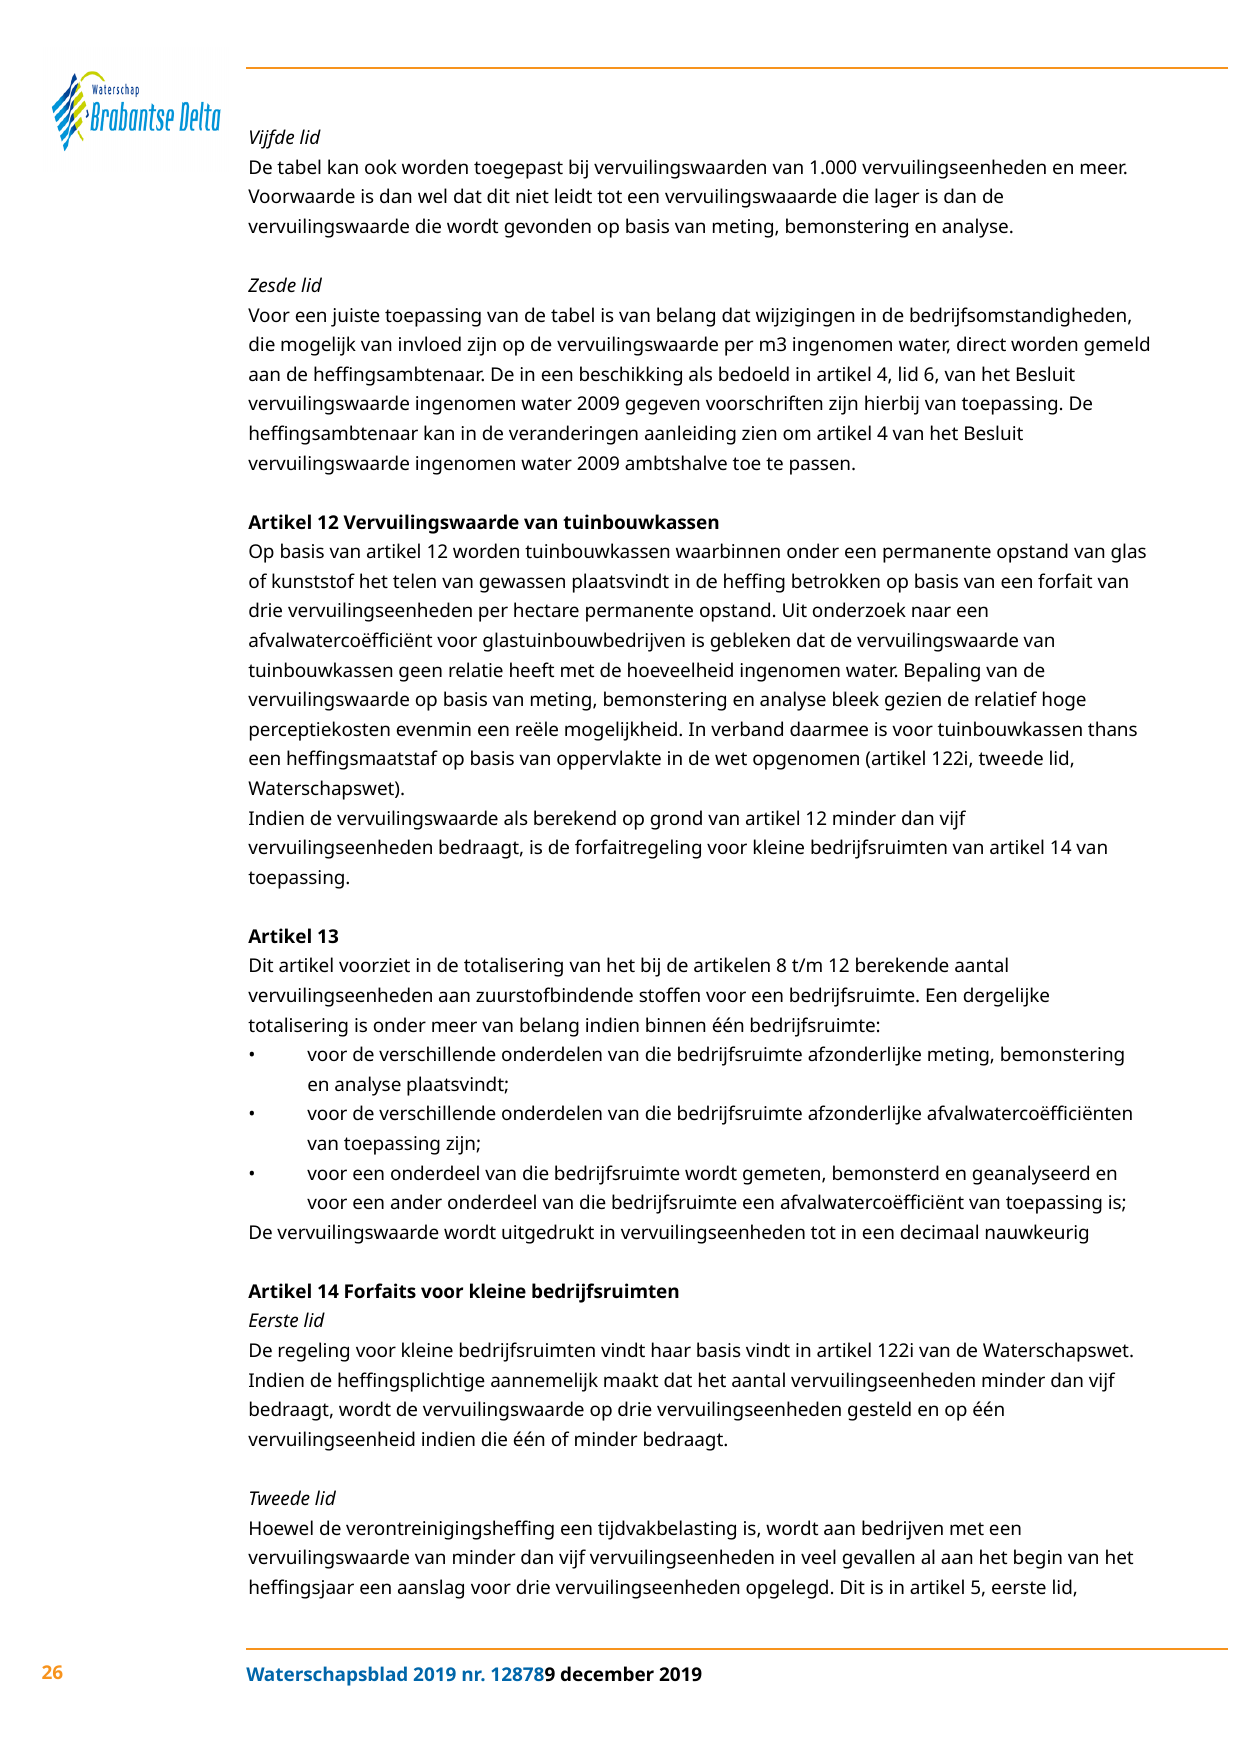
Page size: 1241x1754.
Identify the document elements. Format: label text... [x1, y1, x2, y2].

text Tweede lid [248, 1485, 1152, 1511]
text Vijfde lid [248, 124, 1152, 150]
text Artikel 13 [248, 923, 1152, 949]
text Indien de vervuilingswaarde als berekend op grond van artikel 12 minder dan vijf vervuilingseenheden bedraagt, is de forfaitregeling voor kleine bedrijfsruimten van artikel 14 van toepassing. [248, 805, 1152, 890]
text De tabel kan ook worden toegepast bij vervuilingswaarden van 1.000 vervuilingseenheden en meer. Voorwaarde is dan wel dat dit niet leidt tot een vervuilingswaaarde die lager is dan de vervuilingswaarde die wordt gevonden op basis van meting, bemonstering en analyse. [248, 154, 1152, 239]
text Artikel 14 Forfaits voor kleine bedrijfsruimten [248, 1278, 1152, 1304]
text Hoewel de verontreinigingsheffing een tijdvakbelasting is, wordt aan bedrijven met een vervuilingswaarde van minder dan vijf vervuilingseenheden in veel gevallen al aan het begin van het heffingsjaar een aanslag voor drie vervuilingseenheden opgelegd. Dit is in artikel 5, eerste lid, [248, 1515, 1152, 1600]
text Zesde lid [248, 272, 1152, 298]
text Eerste lid [248, 1308, 1152, 1333]
list voor een onderdeel van die bedrijfsruimte wordt gemeten, bemonsterd en geanalyseerd en voor een ander onderdeel van die bedrijfsruimte een afvalwatercoëfficiënt van toepassing is; [248, 1160, 1152, 1215]
picture [41, 47, 231, 172]
text De regeling voor kleine bedrijfsruimten vindt haar basis vindt in artikel 122i van de Waterschapswet. Indien de heffingsplichtige aannemelijk maakt dat het aantal vervuilingseenheden minder dan vijf bedraagt, wordt de vervuilingswaarde op drie vervuilingseenheden gesteld en op één vervuilingseenheid indien die één of minder bedraagt. [248, 1337, 1152, 1452]
text Dit artikel voorziet in de totalisering van het bij de artikelen 8 t/m 12 berekende aantal vervuilingseenheden aan zuurstofbindende stoffen voor een bedrijfsruimte. Een dergelijke totalisering is onder meer van belang indien binnen één bedrijfsruimte: [248, 953, 1152, 1038]
list voor de verschillende onderdelen van die bedrijfsruimte afzonderlijke afvalwatercoëfficiënten van toepassing zijn; [248, 1101, 1152, 1156]
list voor de verschillende onderdelen van die bedrijfsruimte afzonderlijke meting, bemonstering en analyse plaatsvindt; [248, 1041, 1152, 1097]
text De vervuilingswaarde wordt uitgedrukt in vervuilingseenheden tot in een decimaal nauwkeurig [248, 1219, 1152, 1245]
text Artikel 12 Vervuilingswaarde van tuinbouwkassen [248, 509, 1152, 535]
text Voor een juiste toepassing van de tabel is van belang dat wijzigingen in de bedrijfsomstandigheden, die mogelijk van invloed zijn op de vervuilingswaarde per m3 ingenomen water, direct worden gemeld aan de heffingsambtenaar. De in een beschikking als bedoeld in artikel 4, lid 6, van het Besluit vervuilingswaarde ingenomen water 2009 gegeven voorschriften zijn hierbij van toepassing. De heffingsambtenaar kan in de veranderingen aanleiding zien om artikel 4 van het Besluit vervuilingswaarde ingenomen water 2009 ambtshalve toe te passen. [248, 302, 1152, 476]
text Op basis van artikel 12 worden tuinbouwkassen waarbinnen onder een permanente opstand van glas of kunststof het telen van gewassen plaatsvindt in de heffing betrokken op basis van een forfait van drie vervuilingseenheden per hectare permanente opstand. Uit onderzoek naar een afvalwatercoëfficiënt voor glastuinbouwbedrijven is gebleken dat de vervuilingswaarde van tuinbouwkassen geen relatie heeft met de hoeveelheid ingenomen water. Bepaling van de vervuilingswaarde op basis van meting, bemonstering en analyse bleek gezien de relatief hoge perceptiekosten evenmin een reële mogelijkheid. In verband daarmee is voor tuinbouwkassen thans een heffingsmaatstaf op basis van oppervlakte in de wet opgenomen (artikel 122i, tweede lid, Waterschapswet). [248, 538, 1152, 801]
